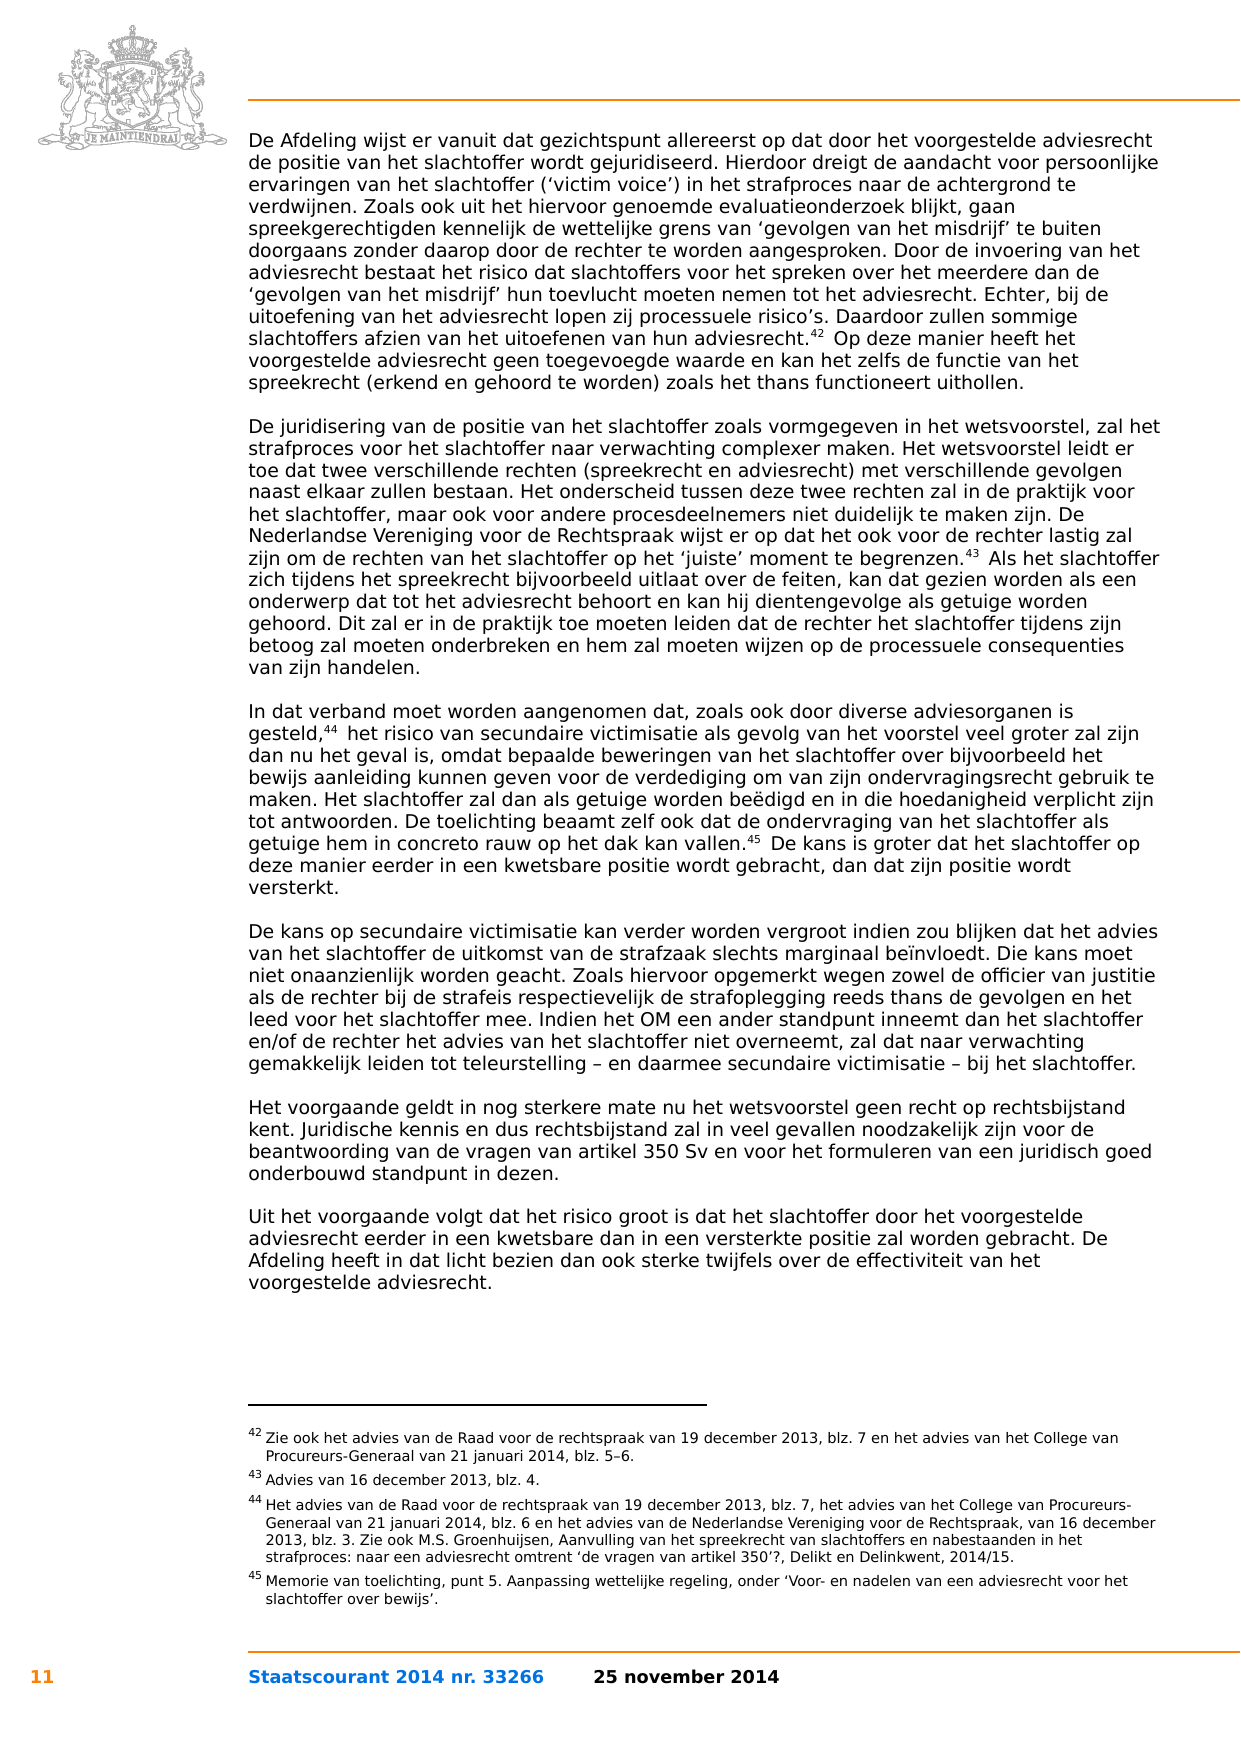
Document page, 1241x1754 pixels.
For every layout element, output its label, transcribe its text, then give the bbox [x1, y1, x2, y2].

picture [38, 25, 227, 150]
text Het voorgaande geldt in nog sterkere mate nu het wetsvoorstel geen recht op rechtsbijstand kent. Juridische kennis en dus rechtsbijstand zal in veel gevallen noodzakelijk zijn voor de beantwoording van de vragen van artikel 350 Sv en voor het formuleren van een juridisch goed onderbouwd standpunt in dezen. [248, 1097, 1163, 1184]
text Memorie van toelichting, punt 5. Aanpassing wettelijke regeling, onder ‘Voor- en nadelen van een adviesrecht voor het slachtoffer over bewijs’. [248, 1569, 1163, 1608]
text Advies van 16 december 2013, blz. 4. [248, 1468, 1163, 1490]
text De juridisering van de positie van het slachtoffer zoals vormgegeven in het wetsvoorstel, zal het strafproces voor het slachtoffer naar verwachting complexer maken. Het wetsvoorstel leidt er toe dat twee verschillende rechten (spreekrecht en adviesrecht) met verschillende gevolgen naast elkaar zullen bestaan. Het onderscheid tussen deze twee rechten zal in de praktijk voor het slachtoffer, maar ook voor andere procesdeelnemers niet duidelijk te maken zijn. De Nederlandse Vereniging voor de Rechtspraak wijst er op dat het ook voor de rechter lastig zal zijn om de rechten van het slachtoffer op het ‘juiste’ moment te begrenzen. Als het slachtoffer zich tijdens het spreekrecht bijvoorbeeld uitlaat over de feiten, kan dat gezien worden als een onderwerp dat tot het adviesrecht behoort en kan hij dientengevolge als getuige worden gehoord. Dit zal er in de praktijk toe moeten leiden dat de rechter het slachtoffer tijdens zijn betoog zal moeten onderbreken en hem zal moeten wijzen op de processuele consequenties van zijn handelen. [248, 416, 1163, 679]
text De Afdeling wijst er vanuit dat gezichtspunt allereerst op dat door het voorgestelde adviesrecht de positie van het slachtoffer wordt gejuridiseerd. Hierdoor dreigt de aandacht voor persoonlijke ervaringen van het slachtoffer (‘victim voice’) in het strafproces naar de achtergrond te verdwijnen. Zoals ook uit het hiervoor genoemde evaluatieonderzoek blijkt, gaan spreekgerechtigden kennelijk de wettelijke grens van ‘gevolgen van het misdrijf’ te buiten doorgaans zonder daarop door de rechter te worden aangesproken. Door de invoering van het adviesrecht bestaat het risico dat slachtoffers voor het spreken over het meerdere dan de ‘gevolgen van het misdrijf’ hun toevlucht moeten nemen tot het adviesrecht. Echter, bij de uitoefening van het adviesrecht lopen zij processuele risico’s. Daardoor zullen sommige slachtoffers afzien van het uitoefenen van hun adviesrecht. Op deze manier heeft het voorgestelde adviesrecht geen toegevoegde waarde en kan het zelfs de functie van het spreekrecht (erkend en gehoord te worden) zoals het thans functioneert uithollen. [248, 130, 1163, 394]
text In dat verband moet worden aangenomen dat, zoals ook door diverse adviesorganen is gesteld, het risico van secundaire victimisatie als gevolg van het voorstel veel groter zal zijn dan nu het geval is, omdat bepaalde beweringen van het slachtoffer over bijvoorbeeld het bewijs aanleiding kunnen geven voor de verdediging om van zijn ondervragingsrecht gebruik te maken. Het slachtoffer zal dan als getuige worden beëdigd en in die hoedanigheid verplicht zijn tot antwoorden. De toelichting beaamt zelf ook dat de ondervraging van het slachtoffer als getuige hem in concreto rauw op het dak kan vallen. De kans is groter dat het slachtoffer op deze manier eerder in een kwetsbare positie wordt gebracht, dan dat zijn positie wordt versterkt. [248, 701, 1163, 899]
text De kans op secundaire victimisatie kan verder worden vergroot indien zou blijken dat het advies van het slachtoffer de uitkomst van de strafzaak slechts marginaal beïnvloedt. Die kans moet niet onaanzienlijk worden geacht. Zoals hiervoor opgemerkt wegen zowel de officier van justitie als de rechter bij de strafeis respectievelijk de strafoplegging reeds thans de gevolgen en het leed voor het slachtoffer mee. Indien het OM een ander standpunt inneemt dan het slachtoffer en/of de rechter het advies van het slachtoffer niet overneemt, zal dat naar verwachting gemakkelijk leiden tot teleurstelling – en daarmee secundaire victimisatie – bij het slachtoffer. [248, 921, 1163, 1075]
text Zie ook het advies van de Raad voor de rechtspraak van 19 december 2013, blz. 7 en het advies van het College van Procureurs-Generaal van 21 januari 2014, blz. 5–6. [248, 1426, 1163, 1465]
text Het advies van de Raad voor de rechtspraak van 19 december 2013, blz. 7, het advies van het College van Procureurs-Generaal van 21 januari 2014, blz. 6 en het advies van de Nederlandse Vereniging voor de Rechtspraak, van 16 december 2013, blz. 3. Zie ook M.S. Groenhuijsen, Aanvulling van het spreekrecht van slachtoffers en nabestaanden in het strafproces: naar een adviesrecht omtrent ‘de vragen van artikel 350’?, Delikt en Delinkwent, 2014/15. [248, 1493, 1163, 1566]
text Uit het voorgaande volgt dat het risico groot is dat het slachtoffer door het voorgestelde adviesrecht eerder in een kwetsbare dan in een versterkte positie zal worden gebracht. De Afdeling heeft in dat licht bezien dan ook sterke twijfels over de effectiviteit van het voorgestelde adviesrecht. [248, 1206, 1163, 1294]
